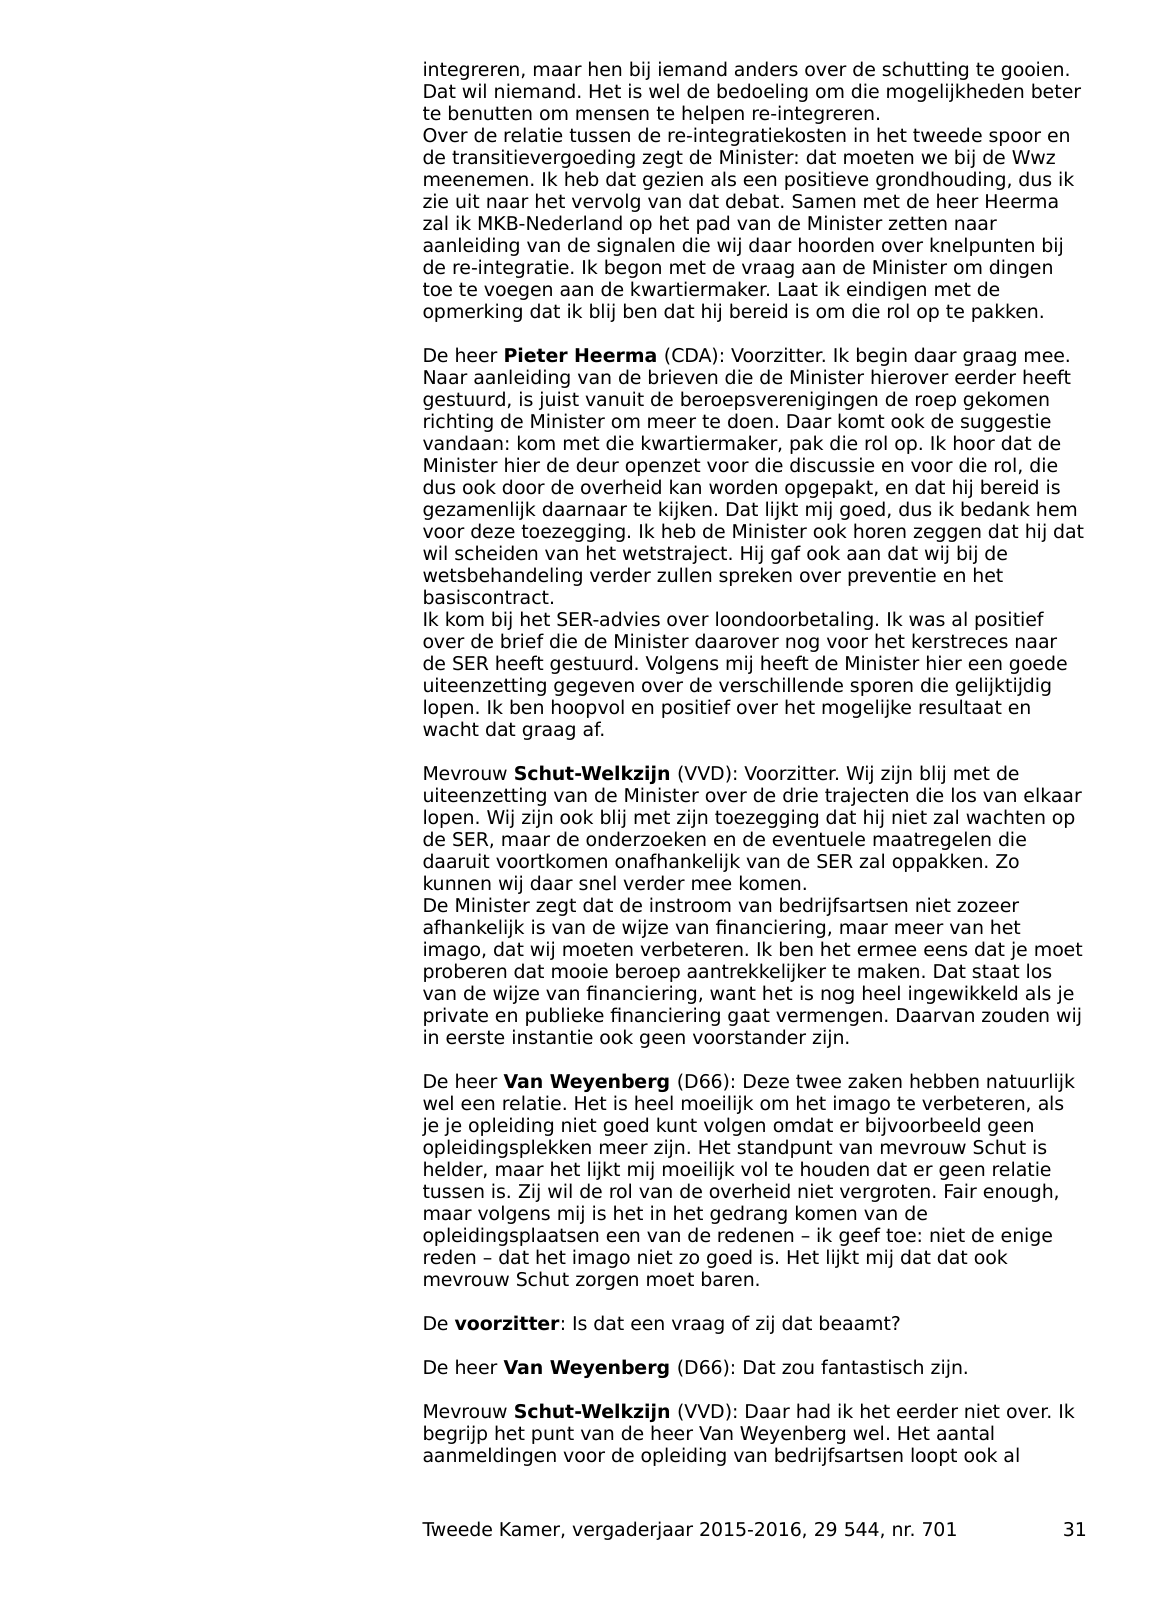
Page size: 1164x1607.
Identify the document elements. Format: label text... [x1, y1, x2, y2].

text Ik kom bij het SER-advies over loondoorbetaling. Ik was al positief over de brief die de Minister daarover nog voor het kerstreces naar de SER heeft gestuurd. Volgens mij heeft de Minister hier een goede uiteenzetting gegeven over de verschillende sporen die gelijktijdig lopen. Ik ben hoopvol en positief over het mogelijke resultaat en wacht dat graag af. [422, 609, 1087, 741]
text integreren, maar hen bij iemand anders over de schutting te gooien. Dat wil niemand. Het is wel de bedoeling om die mogelijkheden beter te benutten om mensen te helpen re-integreren. [422, 59, 1087, 125]
text De voorzitter: Is dat een vraag of zij dat beaamt? [422, 1313, 1087, 1335]
text De heer Van Weyenberg (D66): Deze twee zaken hebben natuurlijk wel een relatie. Het is heel moeilijk om het imago te verbeteren, als je je opleiding niet goed kunt volgen omdat er bijvoorbeeld geen opleidingsplekken meer zijn. Het standpunt van mevrouw Schut is helder, maar het lijkt mij moeilijk vol te houden dat er geen relatie tussen is. Zij wil de rol van de overheid niet vergroten. Fair enough, maar volgens mij is het in het gedrang komen van de opleidingsplaatsen een van de redenen – ik geef toe: niet de enige reden – dat het imago niet zo goed is. Het lijkt mij dat dat ook mevrouw Schut zorgen moet baren. [422, 1071, 1087, 1291]
text Mevrouw Schut-Welkzijn (VVD): Daar had ik het eerder niet over. Ik begrijp het punt van de heer Van Weyenberg wel. Het aantal aanmeldingen voor de opleiding van bedrijfsartsen loopt ook al [422, 1401, 1087, 1467]
text De heer Van Weyenberg (D66): Dat zou fantastisch zijn. [422, 1357, 1087, 1379]
text Over de relatie tussen de re-integratiekosten in het tweede spoor en de transitievergoeding zegt de Minister: dat moeten we bij de Wwz meenemen. Ik heb dat gezien als een positieve grondhouding, dus ik zie uit naar het vervolg van dat debat. Samen met de heer Heerma zal ik MKB-Nederland op het pad van de Minister zetten naar aanleiding van de signalen die wij daar hoorden over knelpunten bij de re-integratie. Ik begon met de vraag aan de Minister om dingen toe te voegen aan de kwartiermaker. Laat ik eindigen met de opmerking dat ik blij ben dat hij bereid is om die rol op te pakken. [422, 125, 1087, 323]
text De heer Pieter Heerma (CDA): Voorzitter. Ik begin daar graag mee. Naar aanleiding van de brieven die de Minister hierover eerder heeft gestuurd, is juist vanuit de beroepsverenigingen de roep gekomen richting de Minister om meer te doen. Daar komt ook de suggestie vandaan: kom met die kwartiermaker, pak die rol op. Ik hoor dat de Minister hier de deur openzet voor die discussie en voor die rol, die dus ook door de overheid kan worden opgepakt, en dat hij bereid is gezamenlijk daarnaar te kijken. Dat lijkt mij goed, dus ik bedank hem voor deze toezegging. Ik heb de Minister ook horen zeggen dat hij dat wil scheiden van het wetstraject. Hij gaf ook aan dat wij bij de wetsbehandeling verder zullen spreken over preventie en het basiscontract. [422, 345, 1087, 609]
text De Minister zegt dat de instroom van bedrijfsartsen niet zozeer afhankelijk is van de wijze van financiering, maar meer van het imago, dat wij moeten verbeteren. Ik ben het ermee eens dat je moet proberen dat mooie beroep aantrekkelijker te maken. Dat staat los van de wijze van financiering, want het is nog heel ingewikkeld als je private en publieke financiering gaat vermengen. Daarvan zouden wij in eerste instantie ook geen voorstander zijn. [422, 895, 1087, 1048]
text Mevrouw Schut-Welkzijn (VVD): Voorzitter. Wij zijn blij met de uiteenzetting van de Minister over de drie trajecten die los van elkaar lopen. Wij zijn ook blij met zijn toezegging dat hij niet zal wachten op de SER, maar de onderzoeken en de eventuele maatregelen die daaruit voortkomen onafhankelijk van de SER zal oppakken. Zo kunnen wij daar snel verder mee komen. [422, 763, 1087, 895]
